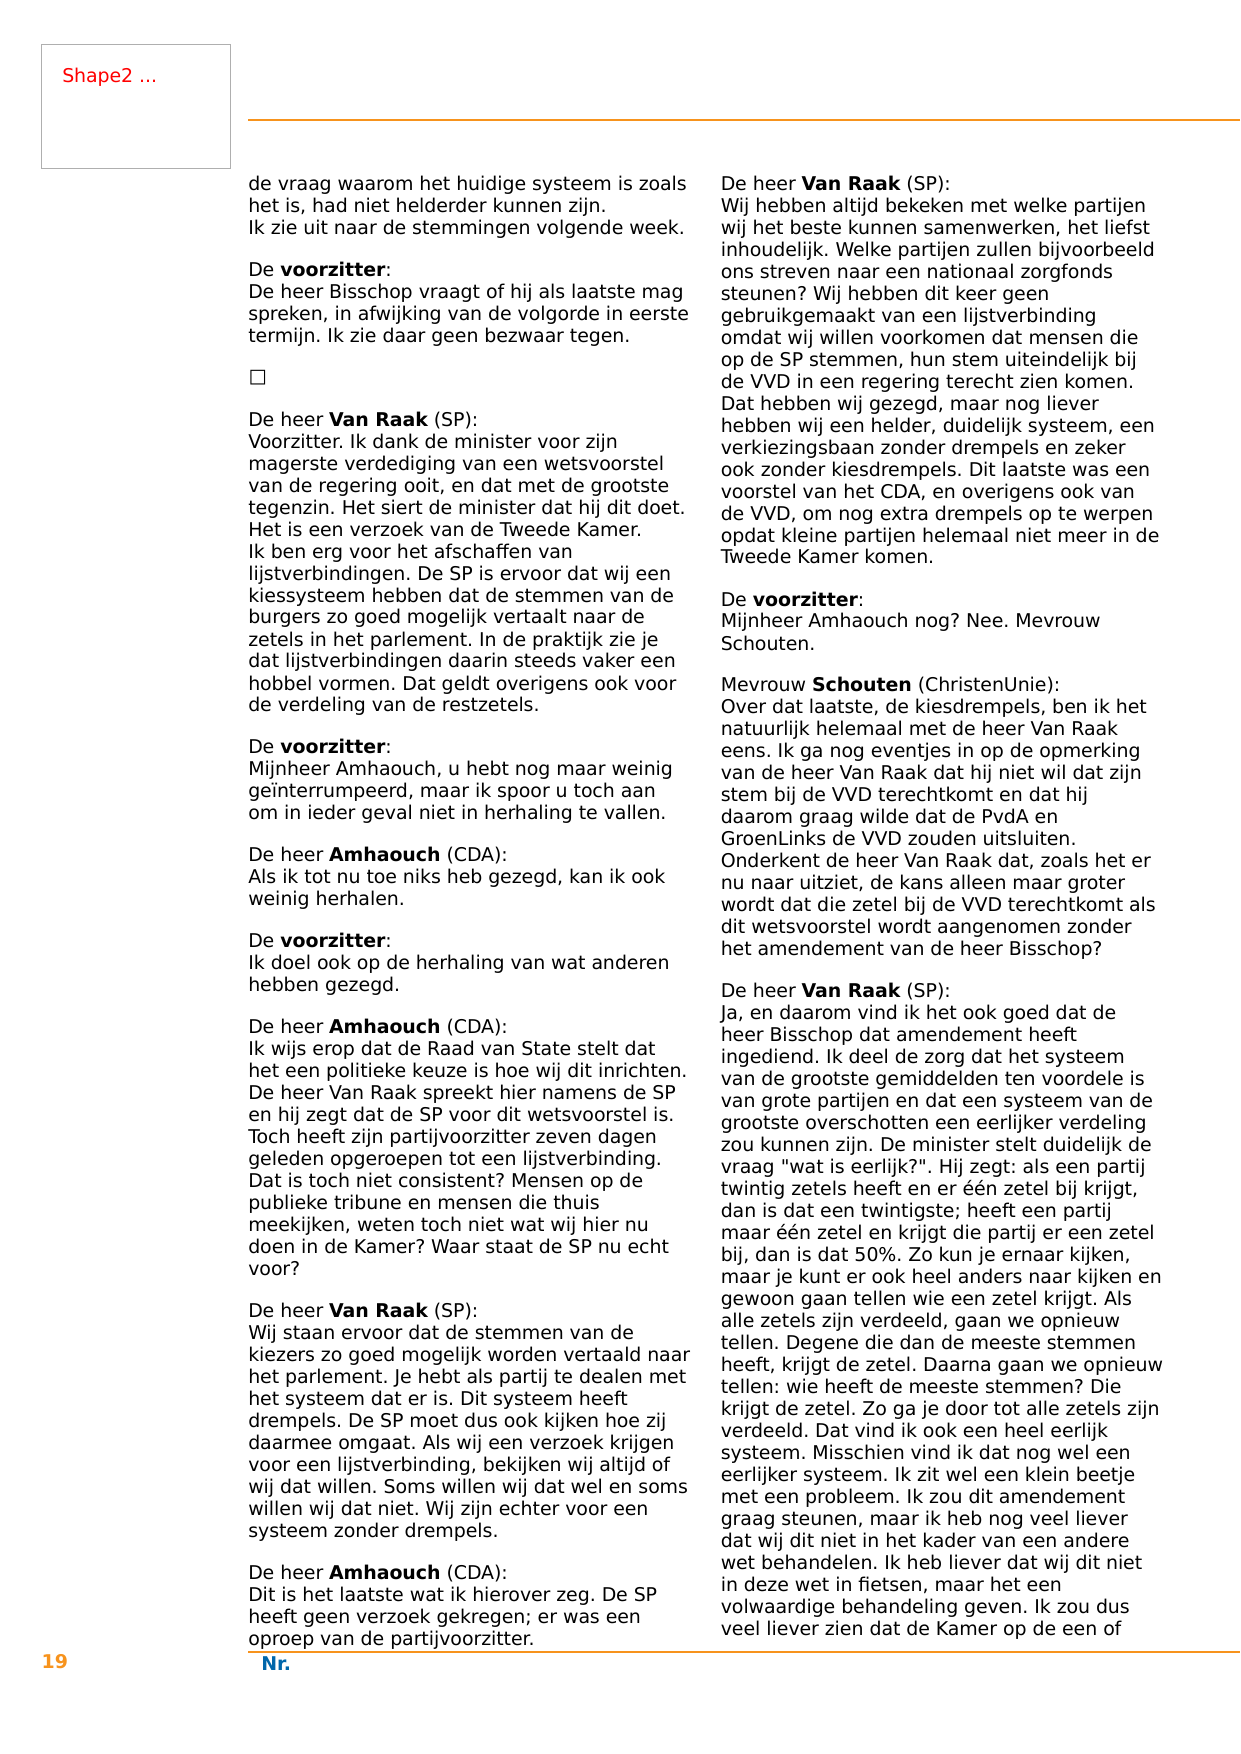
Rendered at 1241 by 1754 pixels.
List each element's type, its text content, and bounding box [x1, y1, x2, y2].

text ⬜ [248, 367, 691, 389]
text De voorzitter: [721, 588, 1163, 610]
text Ik ben erg voor het afschaffen van lijstverbindingen. De SP is ervoor dat wij een kiessysteem hebben dat de stemmen van de burgers zo goed mogelijk vertaalt naar de zetels in het parlement. In de praktijk zie je dat lijstverbindingen daarin steeds vaker een hobbel vormen. Dat geldt overigens ook voor de verdeling van de restzetels. [248, 541, 691, 716]
text De heer Van Raak (SP): [248, 1300, 691, 1322]
text Ik zie uit naar de stemmingen volgende week. [248, 217, 691, 239]
text De heer Bisschop vraagt of hij als laatste mag spreken, in afwijking van de volgorde in eerste termijn. Ik zie daar geen bezwaar tegen. [248, 281, 691, 347]
text Wij hebben altijd bekeken met welke partijen wij het beste kunnen samenwerken, het liefst inhoudelijk. Welke partijen zullen bijvoorbeeld ons streven naar een nationaal zorgfonds steunen? Wij hebben dit keer geen gebruikgemaakt van een lijstverbinding omdat wij willen voorkomen dat mensen die op de SP stemmen, hun stem uiteindelijk bij de VVD in een regering terecht zien komen. Dat hebben wij gezegd, maar nog liever hebben wij een helder, duidelijk systeem, een verkiezingsbaan zonder drempels en zeker ook zonder kiesdrempels. Dit laatste was een voorstel van het CDA, en overigens ook van de VVD, om nog extra drempels op te werpen opdat kleine partijen helemaal niet meer in de Tweede Kamer komen. [721, 195, 1163, 568]
text De heer Van Raak (SP): [248, 409, 691, 431]
text Als ik tot nu toe niks heb gezegd, kan ik ook weinig herhalen. [248, 866, 691, 910]
text Wij staan ervoor dat de stemmen van de kiezers zo goed mogelijk worden vertaald naar het parlement. Je hebt als partij te dealen met het systeem dat er is. Dit systeem heeft drempels. De SP moet dus ook kijken hoe zij daarmee omgaat. Als wij een verzoek krijgen voor een lijstverbinding, bekijken wij altijd of wij dat willen. Soms willen wij dat wel en soms willen wij dat niet. Wij zijn echter voor een systeem zonder drempels. [248, 1322, 691, 1542]
text Mijnheer Amhaouch nog? Nee. Mevrouw Schouten. [721, 610, 1163, 654]
text De voorzitter: [248, 736, 691, 758]
text De heer Van Raak (SP): [721, 980, 1163, 1002]
text De heer Amhaouch (CDA): [248, 844, 691, 866]
text Voorzitter. Ik dank de minister voor zijn magerste verdediging van een wetsvoorstel van de regering ooit, en dat met de grootste tegenzin. Het siert de minister dat hij dit doet. Het is een verzoek van de Tweede Kamer. [248, 431, 691, 541]
text Mevrouw Schouten (ChristenUnie): [721, 674, 1163, 696]
text De voorzitter: [248, 259, 691, 281]
text Over dat laatste, de kiesdrempels, ben ik het natuurlijk helemaal met de heer Van Raak eens. Ik ga nog eventjes in op de opmerking van de heer Van Raak dat hij niet wil dat zijn stem bij de VVD terechtkomt en dat hij daarom graag wilde dat de PvdA en GroenLinks de VVD zouden uitsluiten. Onderkent de heer Van Raak dat, zoals het er nu naar uitziet, de kans alleen maar groter wordt dat die zetel bij de VVD terechtkomt als dit wetsvoorstel wordt aangenomen zonder het amendement van de heer Bisschop? [721, 696, 1163, 960]
text De heer Amhaouch (CDA): [248, 1562, 691, 1584]
text De heer Amhaouch (CDA): [248, 1016, 691, 1038]
text Ik doel ook op de herhaling van wat anderen hebben gezegd. [248, 952, 691, 996]
text Ja, en daarom vind ik het ook goed dat de heer Bisschop dat amendement heeft ingediend. Ik deel de zorg dat het systeem van de grootste gemiddelden ten voordele is van grote partijen en dat een systeem van de grootste overschotten een eerlijker verdeling zou kunnen zijn. De minister stelt duidelijk de vraag "wat is eerlijk?". Hij zegt: als een partij twintig zetels heeft en er één zetel bij krijgt, dan is dat een twintigste; heeft een partij maar één zetel en krijgt die partij er een zetel bij, dan is dat 50%. Zo kun je ernaar kijken, maar je kunt er ook heel anders naar kijken en gewoon gaan tellen wie een zetel krijgt. Als alle zetels zijn verdeeld, gaan we opnieuw tellen. Degene die dan de meeste stemmen heeft, krijgt de zetel. Daarna gaan we opnieuw tellen: wie heeft de meeste stemmen? Die krijgt de zetel. Zo ga je door tot alle zetels zijn verdeeld. Dat vind ik ook een heel eerlijk systeem. Misschien vind ik dat nog wel een eerlijker systeem. Ik zit wel een klein beetje met een probleem. Ik zou dit amendement graag steunen, maar ik heb nog veel liever dat wij dit niet in het kader van een andere wet behandelen. Ik heb liever dat wij dit niet in deze wet in fietsen, maar het een volwaardige behandeling geven. Ik zou dus veel liever zien dat de Kamer op de een of [721, 1002, 1163, 1639]
text Ik wijs erop dat de Raad van State stelt dat het een politieke keuze is hoe wij dit inrichten. De heer Van Raak spreekt hier namens de SP en hij zegt dat de SP voor dit wetsvoorstel is. Toch heeft zijn partijvoorzitter zeven dagen geleden opgeroepen tot een lijstverbinding. Dat is toch niet consistent? Mensen op de publieke tribune en mensen die thuis meekijken, weten toch niet wat wij hier nu doen in de Kamer? Waar staat de SP nu echt voor? [248, 1038, 691, 1280]
text Mijnheer Amhaouch, u hebt nog maar weinig geïnterrumpeerd, maar ik spoor u toch aan om in ieder geval niet in herhaling te vallen. [248, 758, 691, 824]
text De voorzitter: [248, 930, 691, 952]
text De heer Van Raak (SP): [721, 173, 1163, 195]
text de vraag waarom het huidige systeem is zoals het is, had niet helderder kunnen zijn. [248, 173, 691, 217]
text Dit is het laatste wat ik hierover zeg. De SP heeft geen verzoek gekregen; er was een oproep van de partijvoorzitter. [248, 1584, 691, 1649]
